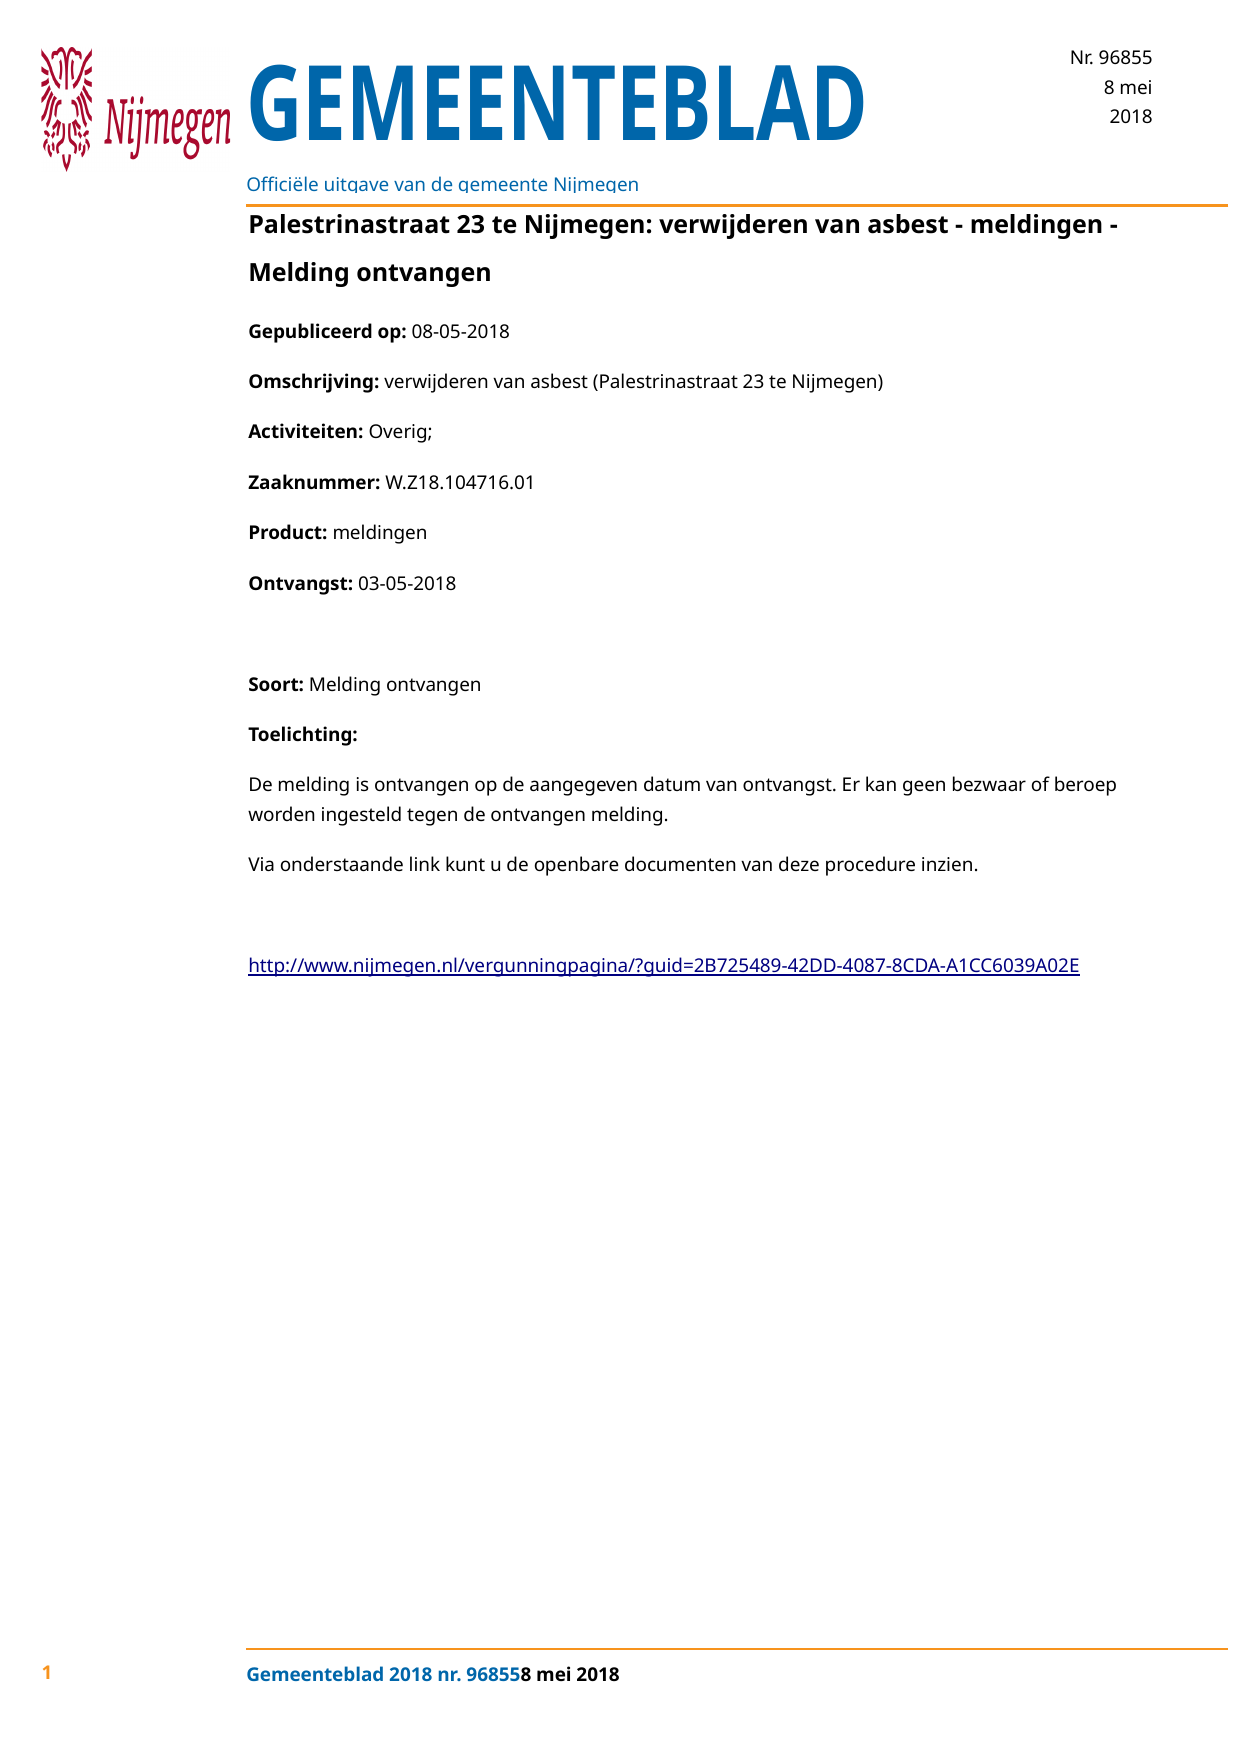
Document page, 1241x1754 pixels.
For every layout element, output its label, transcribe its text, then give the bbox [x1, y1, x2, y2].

text Product: meldingen [248, 519, 1152, 545]
text Toelichting: [248, 721, 1152, 747]
text Soort: Melding ontvangen [248, 671, 1152, 697]
text Palestrinastraat 23 te Nijmegen: verwijderen van asbest - meldingen - Melding ontvangen [248, 207, 1152, 288]
text Gepubliceerd op: 08-05-2018 [248, 318, 1152, 344]
text De melding is ontvangen op de aangegeven datum van ontvangst. Er kan geen bezwaar of beroep worden ingesteld tegen de ontvangen melding. [248, 772, 1152, 827]
text Omschrijving: verwijderen van asbest (Palestrinastraat 23 te Nijmegen) [248, 368, 1152, 394]
text Via onderstaande link kunt u de openbare documenten van deze procedure inzien. [248, 852, 1152, 877]
text Ontvangst: 03-05-2018 [248, 570, 1152, 596]
picture [41, 47, 231, 172]
text http://www.nijmegen.nl/vergunningpagina/?guid=2B725489-42DD-4087-8CDA-A1CC6039A02E [248, 952, 1152, 978]
text Activiteiten: Overig; [248, 419, 1152, 444]
text Zaaknummer: W.Z18.104716.01 [248, 469, 1152, 495]
